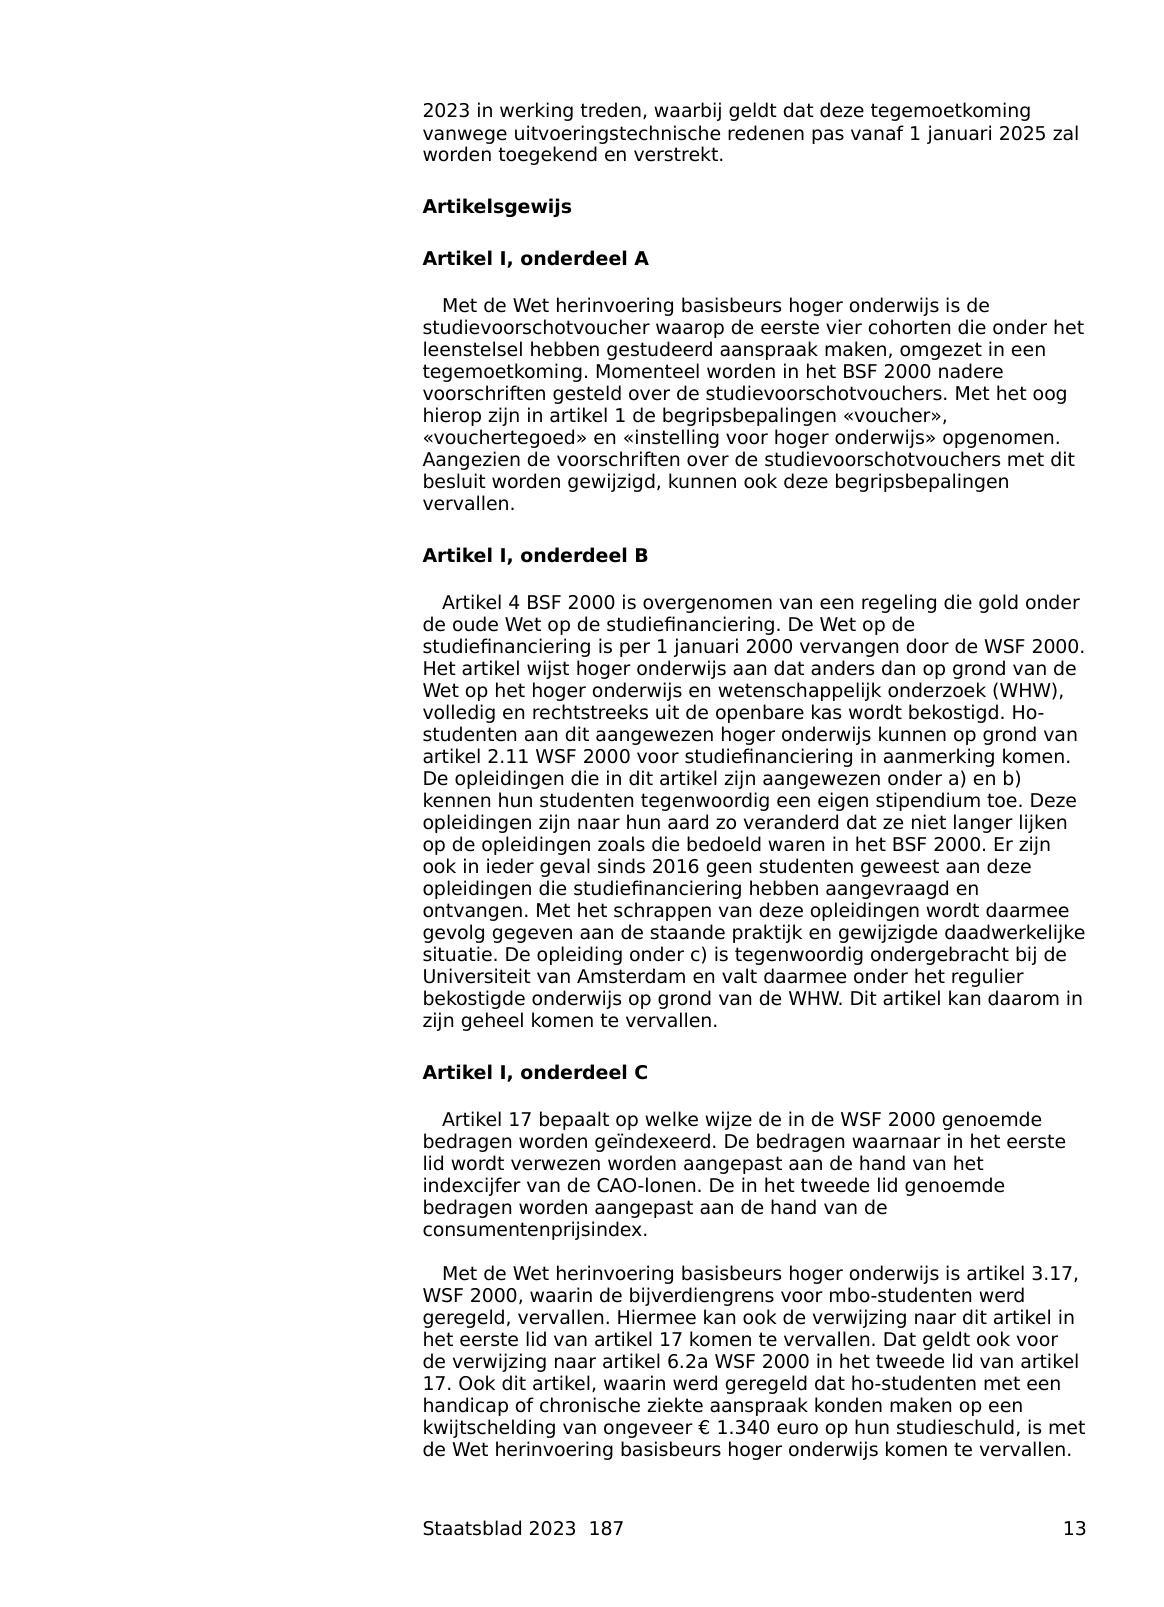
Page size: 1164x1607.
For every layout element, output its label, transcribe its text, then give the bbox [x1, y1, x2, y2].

subtitle Artikelsgewijs [422, 196, 1087, 218]
subtitle Artikel I, onderdeel C [422, 1062, 1087, 1084]
text 2023 in werking treden, waarbij geldt dat deze tegemoetkoming vanwege uitvoeringstechnische redenen pas vanaf 1 januari 2025 zal worden toegekend en verstrekt. [422, 100, 1087, 166]
text Met de Wet herinvoering basisbeurs hoger onderwijs is de studievoorschotvoucher waarop de eerste vier cohorten die onder het leenstelsel hebben gestudeerd aanspraak maken, omgezet in een tegemoetkoming. Momenteel worden in het BSF 2000 nadere voorschriften gesteld over de studievoorschotvouchers. Met het oog hierop zijn in artikel 1 de begripsbepalingen «voucher», «vouchertegoed» en «instelling voor hoger onderwijs» opgenomen. Aangezien de voorschriften over de studievoorschotvouchers met dit besluit worden gewijzigd, kunnen ook deze begripsbepalingen vervallen. [422, 295, 1087, 515]
text Artikel 17 bepaalt op welke wijze de in de WSF 2000 genoemde bedragen worden geïndexeerd. De bedragen waarnaar in het eerste lid wordt verwezen worden aangepast aan de hand van het indexcijfer van de CAO-lonen. De in het tweede lid genoemde bedragen worden aangepast aan de hand van de consumentenprijsindex. [422, 1109, 1087, 1241]
subtitle Artikel I, onderdeel A [422, 248, 1087, 270]
subtitle Artikel I, onderdeel B [422, 545, 1087, 567]
text Met de Wet herinvoering basisbeurs hoger onderwijs is artikel 3.17, WSF 2000, waarin de bijverdiengrens voor mbo-studenten werd geregeld, vervallen. Hiermee kan ook de verwijzing naar dit artikel in het eerste lid van artikel 17 komen te vervallen. Dat geldt ook voor de verwijzing naar artikel 6.2a WSF 2000 in het tweede lid van artikel 17. Ook dit artikel, waarin werd geregeld dat ho-studenten met een handicap of chronische ziekte aanspraak konden maken op een kwijtschelding van ongeveer € 1.340 euro op hun studieschuld, is met de Wet herinvoering basisbeurs hoger onderwijs komen te vervallen. [422, 1263, 1087, 1461]
text Artikel 4 BSF 2000 is overgenomen van een regeling die gold onder de oude Wet op de studiefinanciering. De Wet op de studiefinanciering is per 1 januari 2000 vervangen door de WSF 2000. Het artikel wijst hoger onderwijs aan dat anders dan op grond van de Wet op het hoger onderwijs en wetenschappelijk onderzoek (WHW), volledig en rechtstreeks uit de openbare kas wordt bekostigd. Ho-studenten aan dit aangewezen hoger onderwijs kunnen op grond van artikel 2.11 WSF 2000 voor studiefinanciering in aanmerking komen. De opleidingen die in dit artikel zijn aangewezen onder a) en b) kennen hun studenten tegenwoordig een eigen stipendium toe. Deze opleidingen zijn naar hun aard zo veranderd dat ze niet langer lijken op de opleidingen zoals die bedoeld waren in het BSF 2000. Er zijn ook in ieder geval sinds 2016 geen studenten geweest aan deze opleidingen die studiefinanciering hebben aangevraagd en ontvangen. Met het schrappen van deze opleidingen wordt daarmee gevolg gegeven aan de staande praktijk en gewijzigde daadwerkelijke situatie. De opleiding onder c) is tegenwoordig ondergebracht bij de Universiteit van Amsterdam en valt daarmee onder het regulier bekostigde onderwijs op grond van de WHW. Dit artikel kan daarom in zijn geheel komen te vervallen. [422, 592, 1087, 1032]
